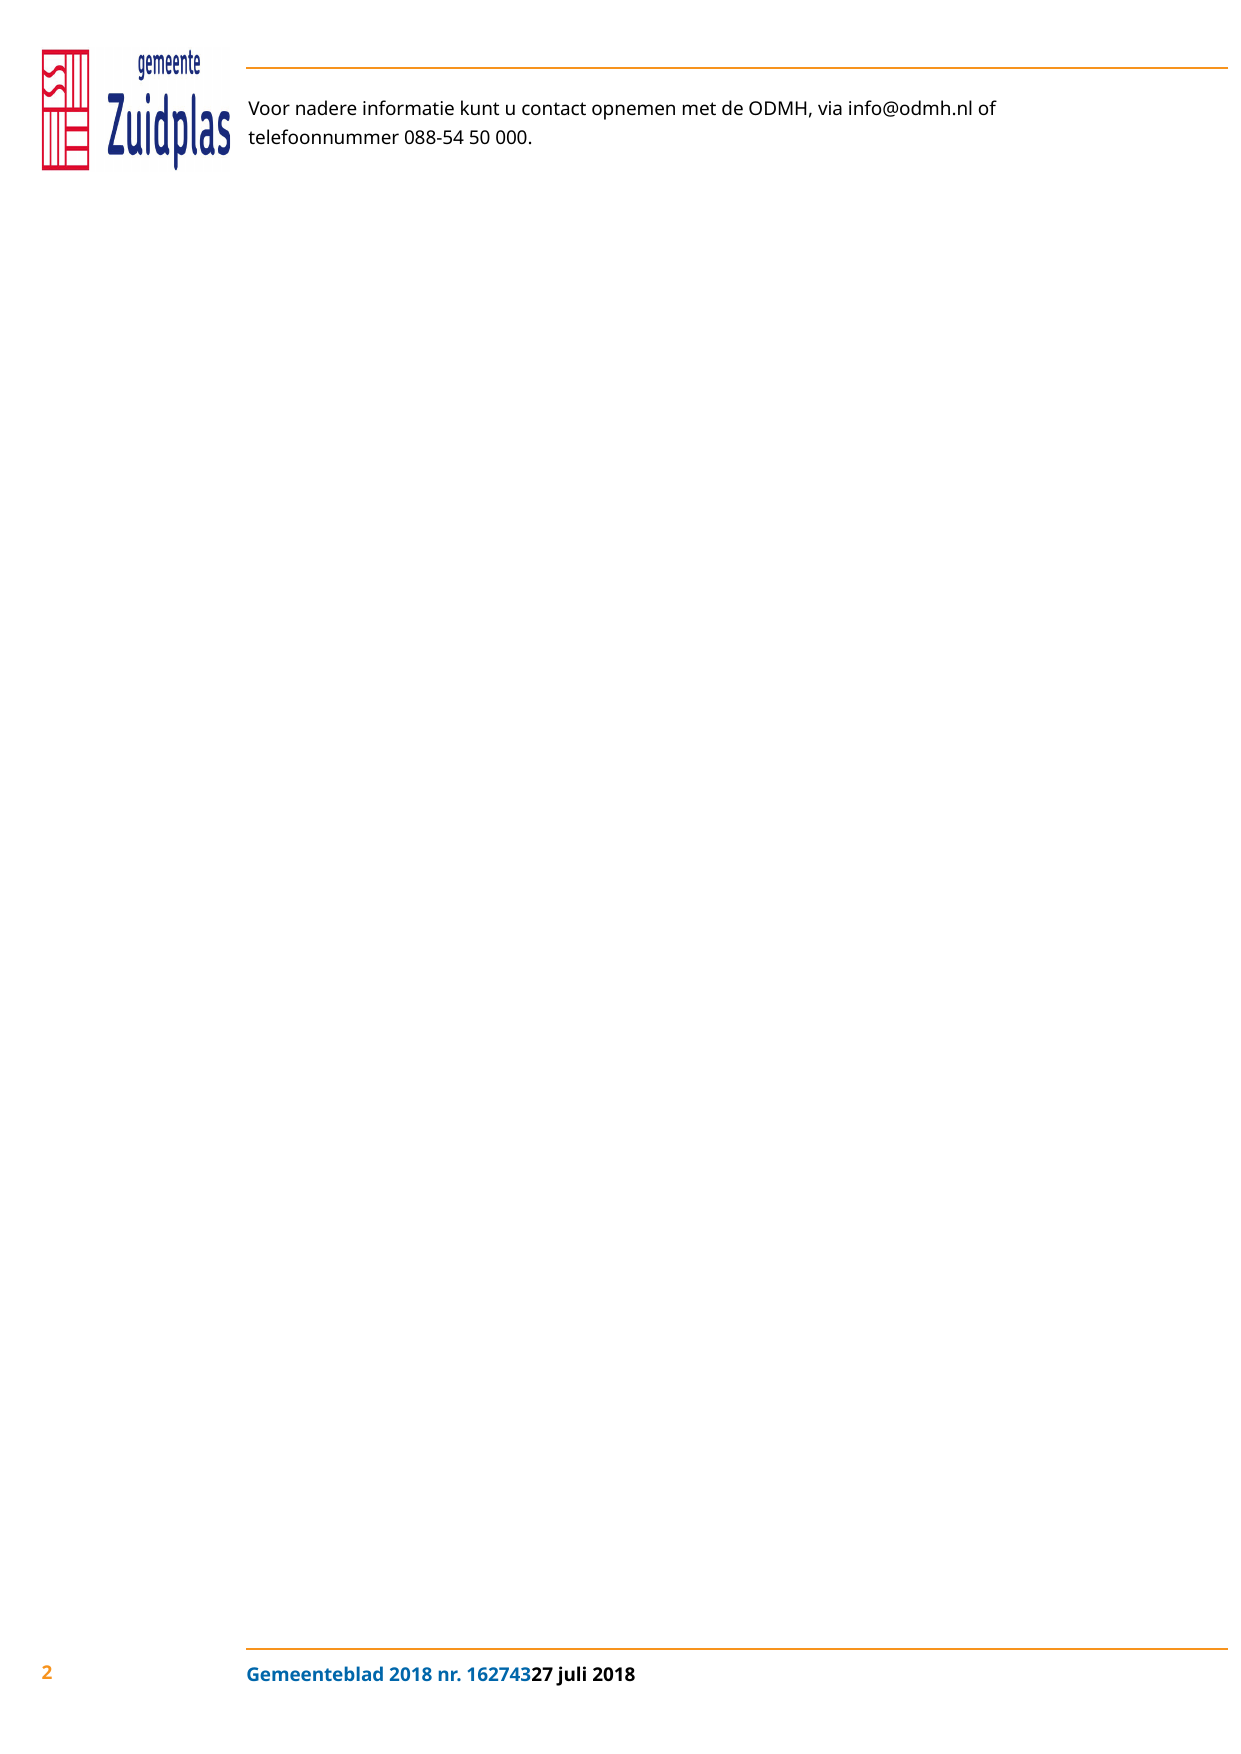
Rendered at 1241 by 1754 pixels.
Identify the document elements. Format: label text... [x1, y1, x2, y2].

text Voor nadere informatie kunt u contact opnemen met de ODMH, via info@odmh.nl of telefoonnummer 088-54 50 000. [248, 95, 1152, 150]
picture [41, 47, 231, 172]
